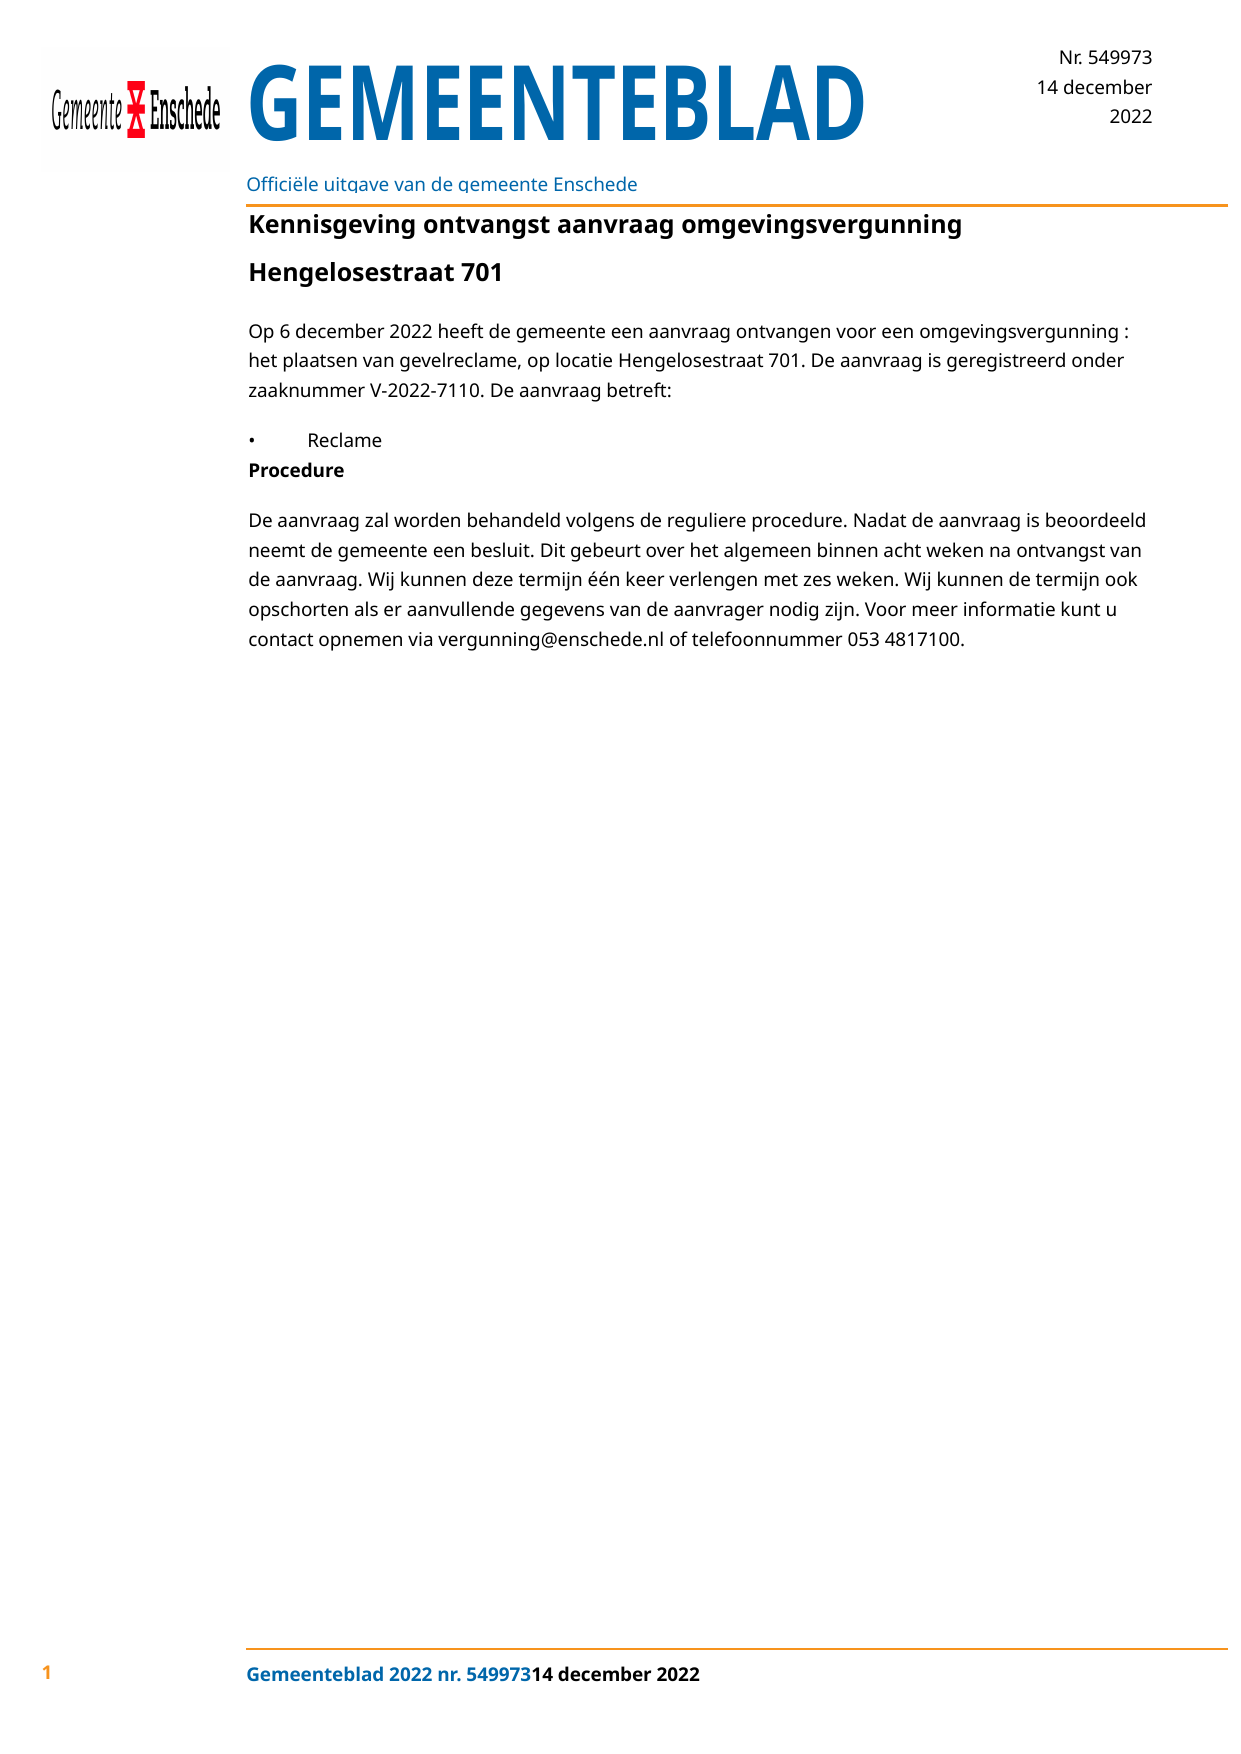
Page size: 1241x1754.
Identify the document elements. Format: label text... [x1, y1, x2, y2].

picture [41, 47, 231, 172]
list Reclame [248, 427, 1152, 453]
text Kennisgeving ontvangst aanvraag omgevingsvergunning Hengelosestraat 701 [248, 207, 1152, 288]
text Op 6 december 2022 heeft de gemeente een aanvraag ontvangen voor een omgevingsvergunning : het plaatsen van gevelreclame, op locatie Hengelosestraat 701. De aanvraag is geregistreerd onder zaaknummer V-2022-7110. De aanvraag betreft: [248, 318, 1152, 403]
text Procedure [248, 457, 1152, 483]
text De aanvraag zal worden behandeld volgens de reguliere procedure. Nadat de aanvraag is beoordeeld neemt de gemeente een besluit. Dit gebeurt over het algemeen binnen acht weken na ontvangst van de aanvraag. Wij kunnen deze termijn één keer verlengen met zes weken. Wij kunnen de termijn ook opschorten als er aanvullende gegevens van de aanvrager nodig zijn. Voor meer informatie kunt u contact opnemen via vergunning@enschede.nl of telefoonnummer 053 4817100. [248, 507, 1152, 652]
